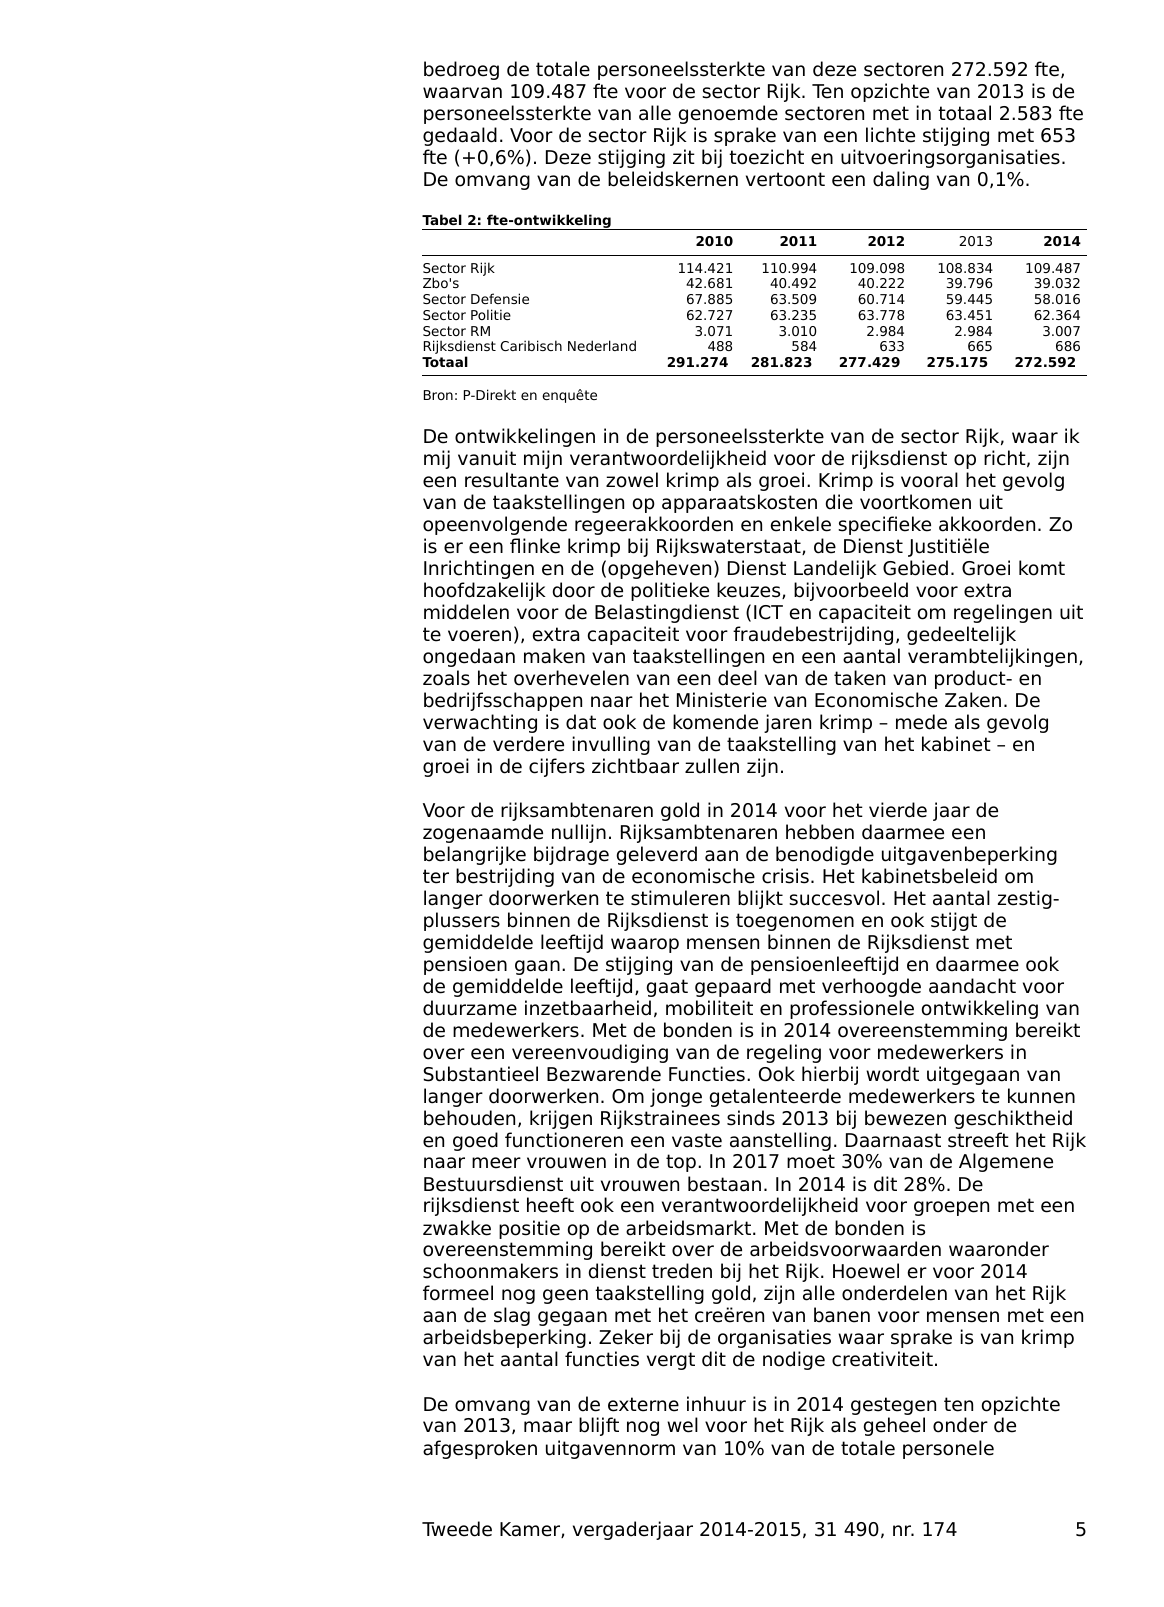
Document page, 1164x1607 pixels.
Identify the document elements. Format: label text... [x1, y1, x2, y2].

table_cell 2010 [655, 230, 739, 255]
table_cell 109.487 [999, 256, 1087, 276]
table_cell Sector RM [422, 323, 655, 339]
table_cell 488 [655, 339, 739, 355]
table_cell 59.445 [911, 292, 999, 308]
table_cell 2013 [911, 230, 999, 255]
table_cell 584 [739, 339, 823, 355]
table_cell 3.071 [655, 323, 739, 339]
table_cell 40.492 [739, 276, 823, 292]
table_cell 62.727 [655, 308, 739, 323]
table_cell 109.098 [823, 256, 911, 276]
table_header Tabel 2: fte-ontwikkeling [422, 213, 1087, 228]
table_cell 40.222 [823, 276, 911, 292]
table_cell 2014 [999, 230, 1087, 255]
table_cell 686 [999, 339, 1087, 355]
table_cell 2011 [739, 230, 823, 255]
table_cell 67.885 [655, 292, 739, 308]
table_cell 63.778 [823, 308, 911, 323]
table_cell Rijksdienst Caribisch Nederland [422, 339, 655, 355]
text Voor de rijksambtenaren gold in 2014 voor het vierde jaar de zogenaamde nullijn. Rijksambtenaren hebben daarmee een belangrijke bijdrage geleverd aan de benodigde uitgavenbeperking ter bestrijding van de economische crisis. Het kabinetsbeleid om langer doorwerken te stimuleren blijkt succesvol. Het aantal zestig-plussers binnen de Rijksdienst is toegenomen en ook stijgt de gemiddelde leeftijd waarop mensen binnen de Rijksdienst met pensioen gaan. De stijging van de pensioenleeftijd en daarmee ook de gemiddelde leeftijd, gaat gepaard met verhoogde aandacht voor duurzame inzetbaarheid, mobiliteit en professionele ontwikkeling van de medewerkers. Met de bonden is in 2014 overeenstemming bereikt over een vereenvoudiging van de regeling voor medewerkers in Substantieel Bezwarende Functies. Ook hierbij wordt uitgegaan van langer doorwerken. Om jonge getalenteerde medewerkers te kunnen behouden, krijgen Rijkstrainees sinds 2013 bij bewezen geschiktheid en goed functioneren een vaste aanstelling. Daarnaast streeft het Rijk naar meer vrouwen in de top. In 2017 moet 30% van de Algemene Bestuursdienst uit vrouwen bestaan. In 2014 is dit 28%. De rijksdienst heeft ook een verantwoordelijkheid voor groepen met een zwakke positie op de arbeidsmarkt. Met de bonden is overeenstemming bereikt over de arbeidsvoorwaarden waaronder schoonmakers in dienst treden bij het Rijk. Hoewel er voor 2014 formeel nog geen taakstelling gold, zijn alle onderdelen van het Rijk aan de slag gegaan met het creëren van banen voor mensen met een arbeidsbeperking. Zeker bij de organisaties waar sprake is van krimp van het aantal functies vergt dit de nodige creativiteit. [422, 800, 1087, 1371]
table_cell 275.175 [911, 355, 999, 375]
table_cell 665 [911, 339, 999, 355]
table_cell Sector Rijk [422, 256, 655, 276]
table_cell 2012 [823, 230, 911, 255]
table_cell 3.010 [739, 323, 823, 339]
text bedroeg de totale personeelssterkte van deze sectoren 272.592 fte, waarvan 109.487 fte voor de sector Rijk. Ten opzichte van 2013 is de personeelssterkte van alle genoemde sectoren met in totaal 2.583 fte gedaald. Voor de sector Rijk is sprake van een lichte stijging met 653 fte (+0,6%). Deze stijging zit bij toezicht en uitvoeringsorganisaties. De omvang van de beleidskernen vertoont een daling van 0,1%. [422, 59, 1087, 191]
table_cell 2.984 [823, 323, 911, 339]
table_cell 281.823 [739, 355, 823, 375]
table_cell 114.421 [655, 256, 739, 276]
table_cell Zbo's [422, 276, 655, 292]
table_cell 63.235 [739, 308, 823, 323]
table_cell Totaal [422, 355, 655, 375]
table_cell 63.451 [911, 308, 999, 323]
text De ontwikkelingen in de personeelssterkte van de sector Rijk, waar ik mij vanuit mijn verantwoordelijkheid voor de rijksdienst op richt, zijn een resultante van zowel krimp als groei. Krimp is vooral het gevolg van de taakstellingen op apparaatskosten die voortkomen uit opeenvolgende regeerakkoorden en enkele specifieke akkoorden. Zo is er een flinke krimp bij Rijkswaterstaat, de Dienst Justitiële Inrichtingen en de (opgeheven) Dienst Landelijk Gebied. Groei komt hoofdzakelijk door de politieke keuzes, bijvoorbeeld voor extra middelen voor de Belastingdienst (ICT en capaciteit om regelingen uit te voeren), extra capaciteit voor fraudebestrijding, gedeeltelijk ongedaan maken van taakstellingen en een aantal verambtelijkingen, zoals het overhevelen van een deel van de taken van product- en bedrijfsschappen naar het Ministerie van Economische Zaken. De verwachting is dat ook de komende jaren krimp – mede als gevolg van de verdere invulling van de taakstelling van het kabinet – en groei in de cijfers zichtbaar zullen zijn. [422, 426, 1087, 778]
table_cell 277.429 [823, 355, 911, 375]
table_cell 108.834 [911, 256, 999, 276]
table_cell 63.509 [739, 292, 823, 308]
table_cell 2.984 [911, 323, 999, 339]
table_cell 60.714 [823, 292, 911, 308]
table_cell 3.007 [999, 323, 1087, 339]
table_cell 633 [823, 339, 911, 355]
table_cell 39.032 [999, 276, 1087, 292]
table_cell 39.796 [911, 276, 999, 292]
table_cell 58.016 [999, 292, 1087, 308]
table_cell 291.274 [655, 355, 739, 375]
text De omvang van de externe inhuur is in 2014 gestegen ten opzichte van 2013, maar blijft nog wel voor het Rijk als geheel onder de afgesproken uitgavennorm van 10% van de totale personele [422, 1393, 1087, 1459]
table_cell Bron: P-Direkt en enquête [422, 376, 1087, 404]
table_cell Sector Defensie [422, 292, 655, 308]
table_cell 110.994 [739, 256, 823, 276]
table_cell 62.364 [999, 308, 1087, 323]
table_cell [422, 230, 655, 255]
table_cell Sector Politie [422, 308, 655, 323]
table_cell 272.592 [999, 355, 1087, 375]
table_cell 42.681 [655, 276, 739, 292]
